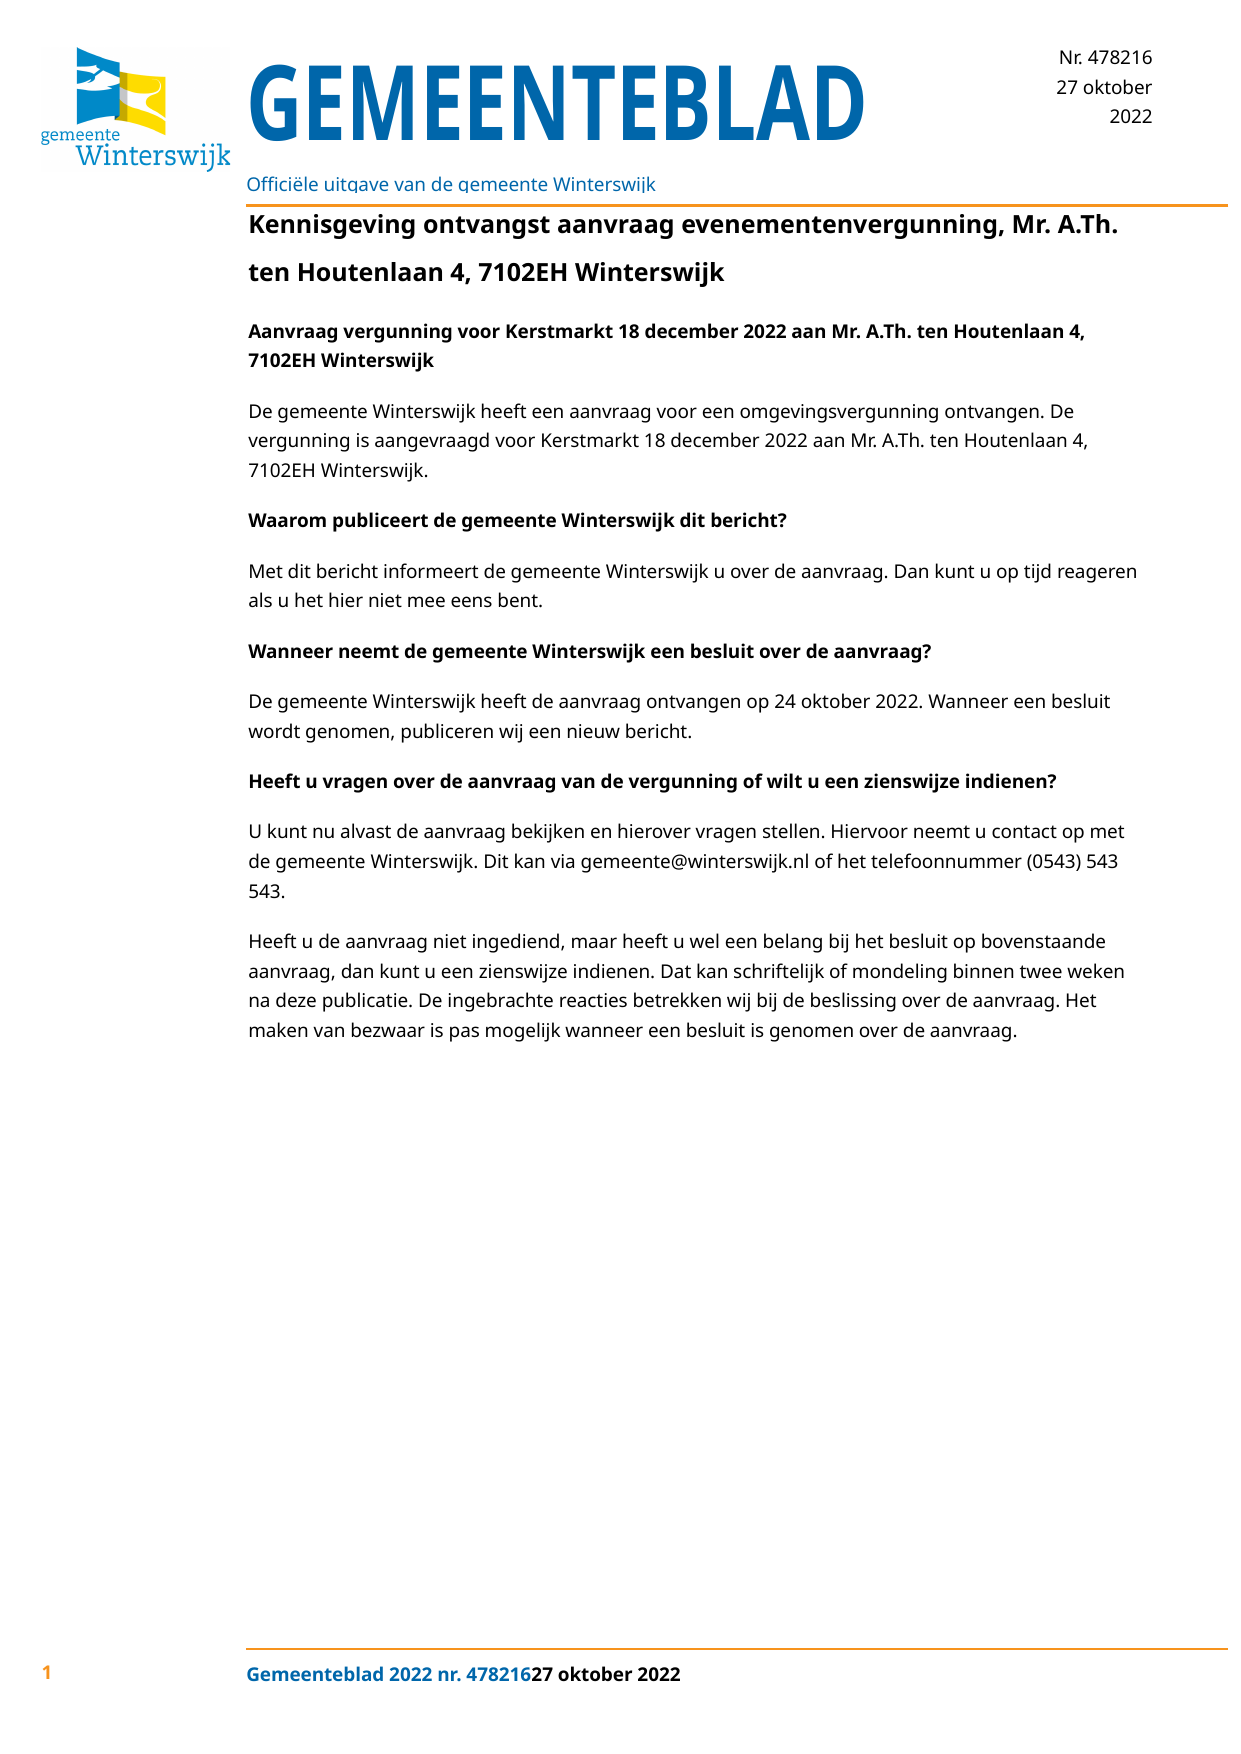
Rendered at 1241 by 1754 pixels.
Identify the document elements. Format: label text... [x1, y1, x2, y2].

text Waarom publiceert de gemeente Winterswijk dit bericht? [248, 507, 1152, 533]
text Kennisgeving ontvangst aanvraag evenementenvergunning, Mr. A.Th. ten Houtenlaan 4, 7102EH Winterswijk [248, 207, 1152, 288]
text Heeft u de aanvraag niet ingediend, maar heeft u wel een belang bij het besluit op bovenstaande aanvraag, dan kunt u een zienswijze indienen. Dat kan schriftelijk of mondeling binnen twee weken na deze publicatie. De ingebrachte reacties betrekken wij bij de beslissing over de aanvraag. Het maken van bezwaar is pas mogelijk wanneer een besluit is genomen over de aanvraag. [248, 928, 1152, 1043]
picture [41, 47, 231, 172]
text De gemeente Winterswijk heeft de aanvraag ontvangen op 24 oktober 2022. Wanneer een besluit wordt genomen, publiceren wij een nieuw bericht. [248, 688, 1152, 744]
text Met dit bericht informeert de gemeente Winterswijk u over de aanvraag. Dan kunt u op tijd reageren als u het hier niet mee eens bent. [248, 558, 1152, 613]
text De gemeente Winterswijk heeft een aanvraag voor een omgevingsvergunning ontvangen. De vergunning is aangevraagd voor Kerstmarkt 18 december 2022 aan Mr. A.Th. ten Houtenlaan 4, 7102EH Winterswijk. [248, 398, 1152, 483]
picture [225, 153, 231, 162]
text Heeft u vragen over de aanvraag van de vergunning of wilt u een zienswijze indienen? [248, 768, 1152, 794]
text Wanneer neemt de gemeente Winterswijk een besluit over de aanvraag? [248, 638, 1152, 664]
text Aanvraag vergunning voor Kerstmarkt 18 december 2022 aan Mr. A.Th. ten Houtenlaan 4, 7102EH Winterswijk [248, 318, 1152, 373]
text U kunt nu alvast de aanvraag bekijken en hierover vragen stellen. Hiervoor neemt u contact op met de gemeente Winterswijk. Dit kan via gemeente@winterswijk.nl of het telefoonnummer (0543) 543 543. [248, 819, 1152, 904]
